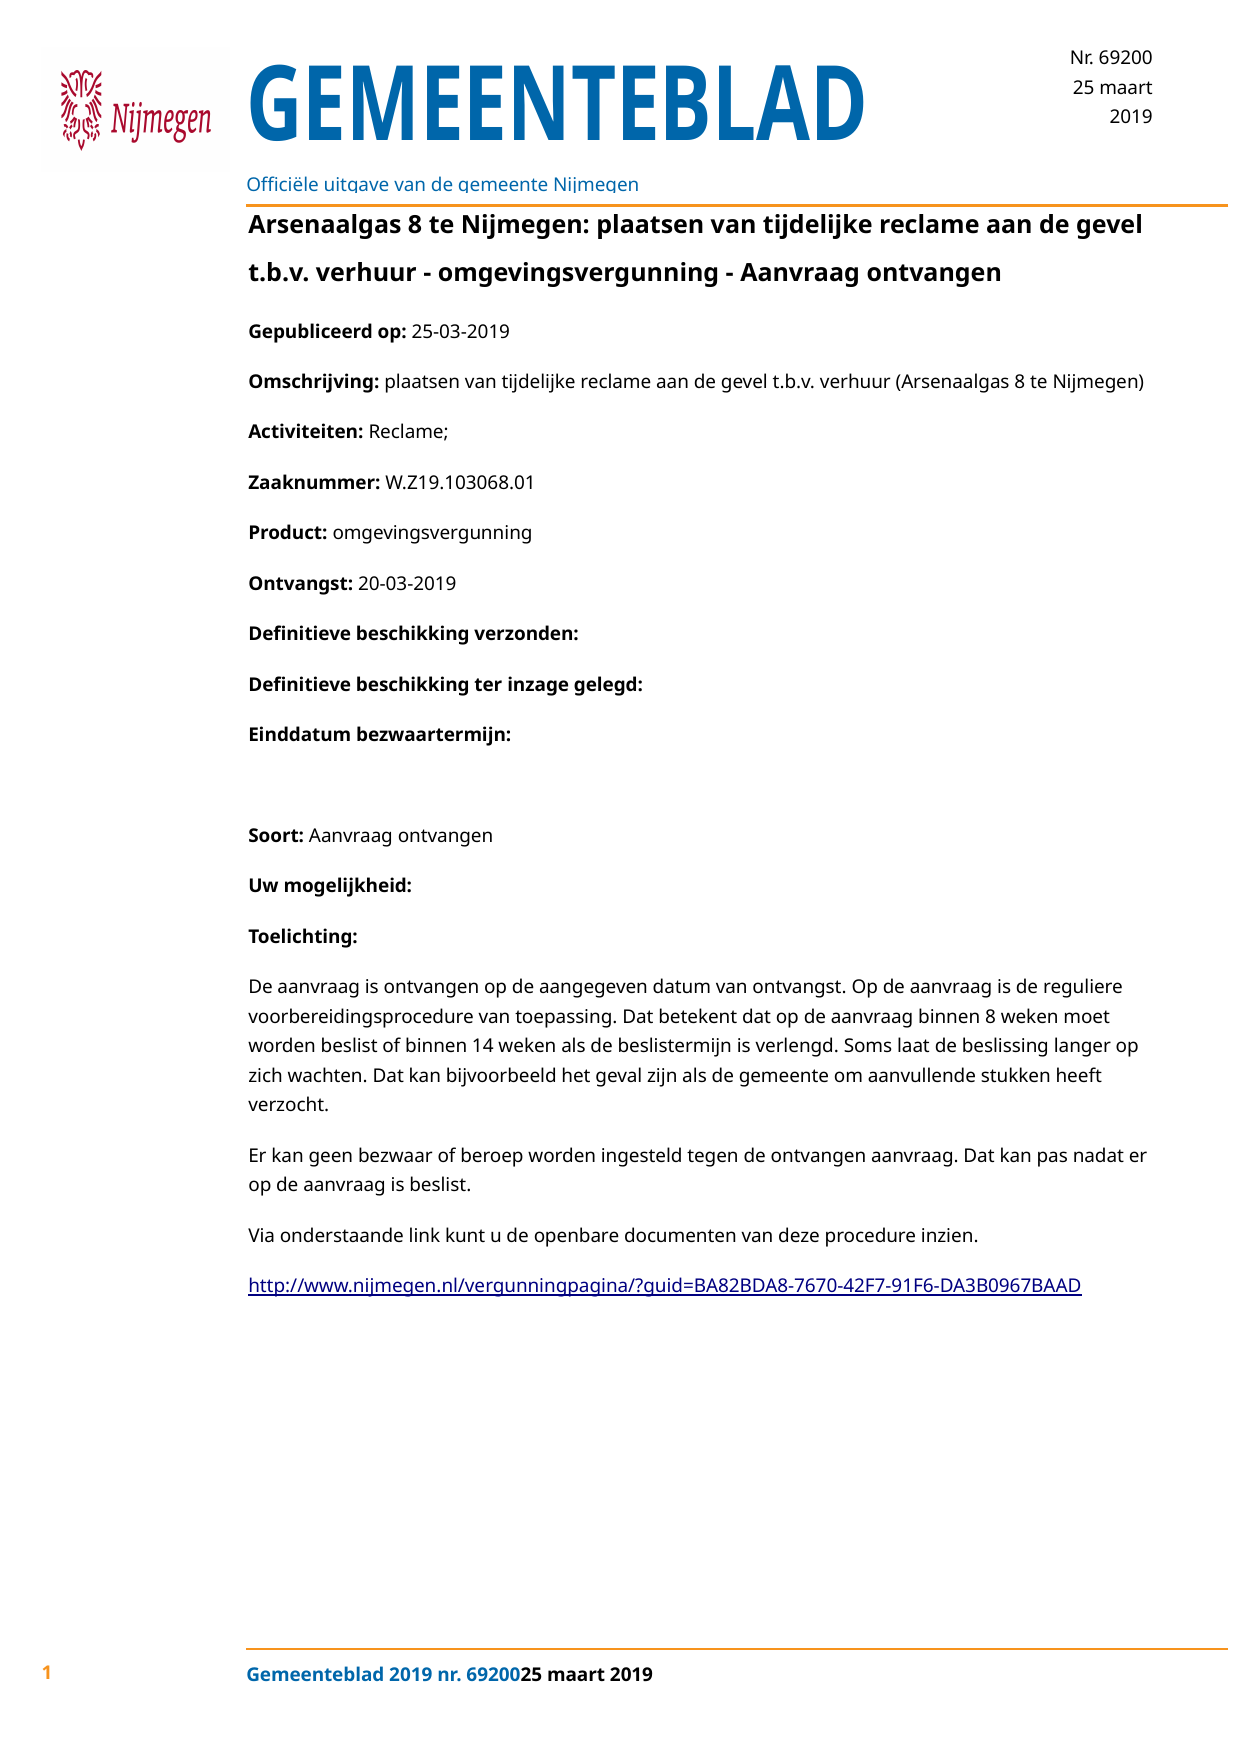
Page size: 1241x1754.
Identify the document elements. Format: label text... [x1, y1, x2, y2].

text Uw mogelijkheid: [248, 872, 1152, 898]
text Definitieve beschikking ter inzage gelegd: [248, 671, 1152, 697]
text http://www.nijmegen.nl/vergunningpagina/?guid=BA82BDA8-7670-42F7-91F6-DA3B0967BAAD [248, 1272, 1152, 1298]
text Arsenaalgas 8 te Nijmegen: plaatsen van tijdelijke reclame aan de gevel t.b.v. verhuur - omgevingsvergunning - Aanvraag ontvangen [248, 207, 1152, 288]
text Activiteiten: Reclame; [248, 419, 1152, 444]
text Gepubliceerd op: 25-03-2019 [248, 318, 1152, 344]
text Definitieve beschikking verzonden: [248, 620, 1152, 646]
text Via onderstaande link kunt u de openbare documenten van deze procedure inzien. [248, 1222, 1152, 1248]
text Er kan geen bezwaar of beroep worden ingesteld tegen de ontvangen aanvraag. Dat kan pas nadat er op de aanvraag is beslist. [248, 1142, 1152, 1197]
text Product: omgevingsvergunning [248, 519, 1152, 545]
picture [41, 47, 231, 172]
text De aanvraag is ontvangen op de aangegeven datum van ontvangst. Op de aanvraag is de reguliere voorbereidingsprocedure van toepassing. Dat betekent dat op de aanvraag binnen 8 weken moet worden beslist of binnen 14 weken als de beslistermijn is verlengd. Soms laat de beslissing langer op zich wachten. Dat kan bijvoorbeeld het geval zijn als de gemeente om aanvullende stukken heeft verzocht. [248, 973, 1152, 1117]
text Omschrijving: plaatsen van tijdelijke reclame aan de gevel t.b.v. verhuur (Arsenaalgas 8 te Nijmegen) [248, 368, 1152, 394]
text Toelichting: [248, 923, 1152, 949]
text Einddatum bezwaartermijn: [248, 721, 1152, 747]
text Zaaknummer: W.Z19.103068.01 [248, 469, 1152, 495]
text Ontvangst: 20-03-2019 [248, 570, 1152, 596]
text Soort: Aanvraag ontvangen [248, 822, 1152, 848]
